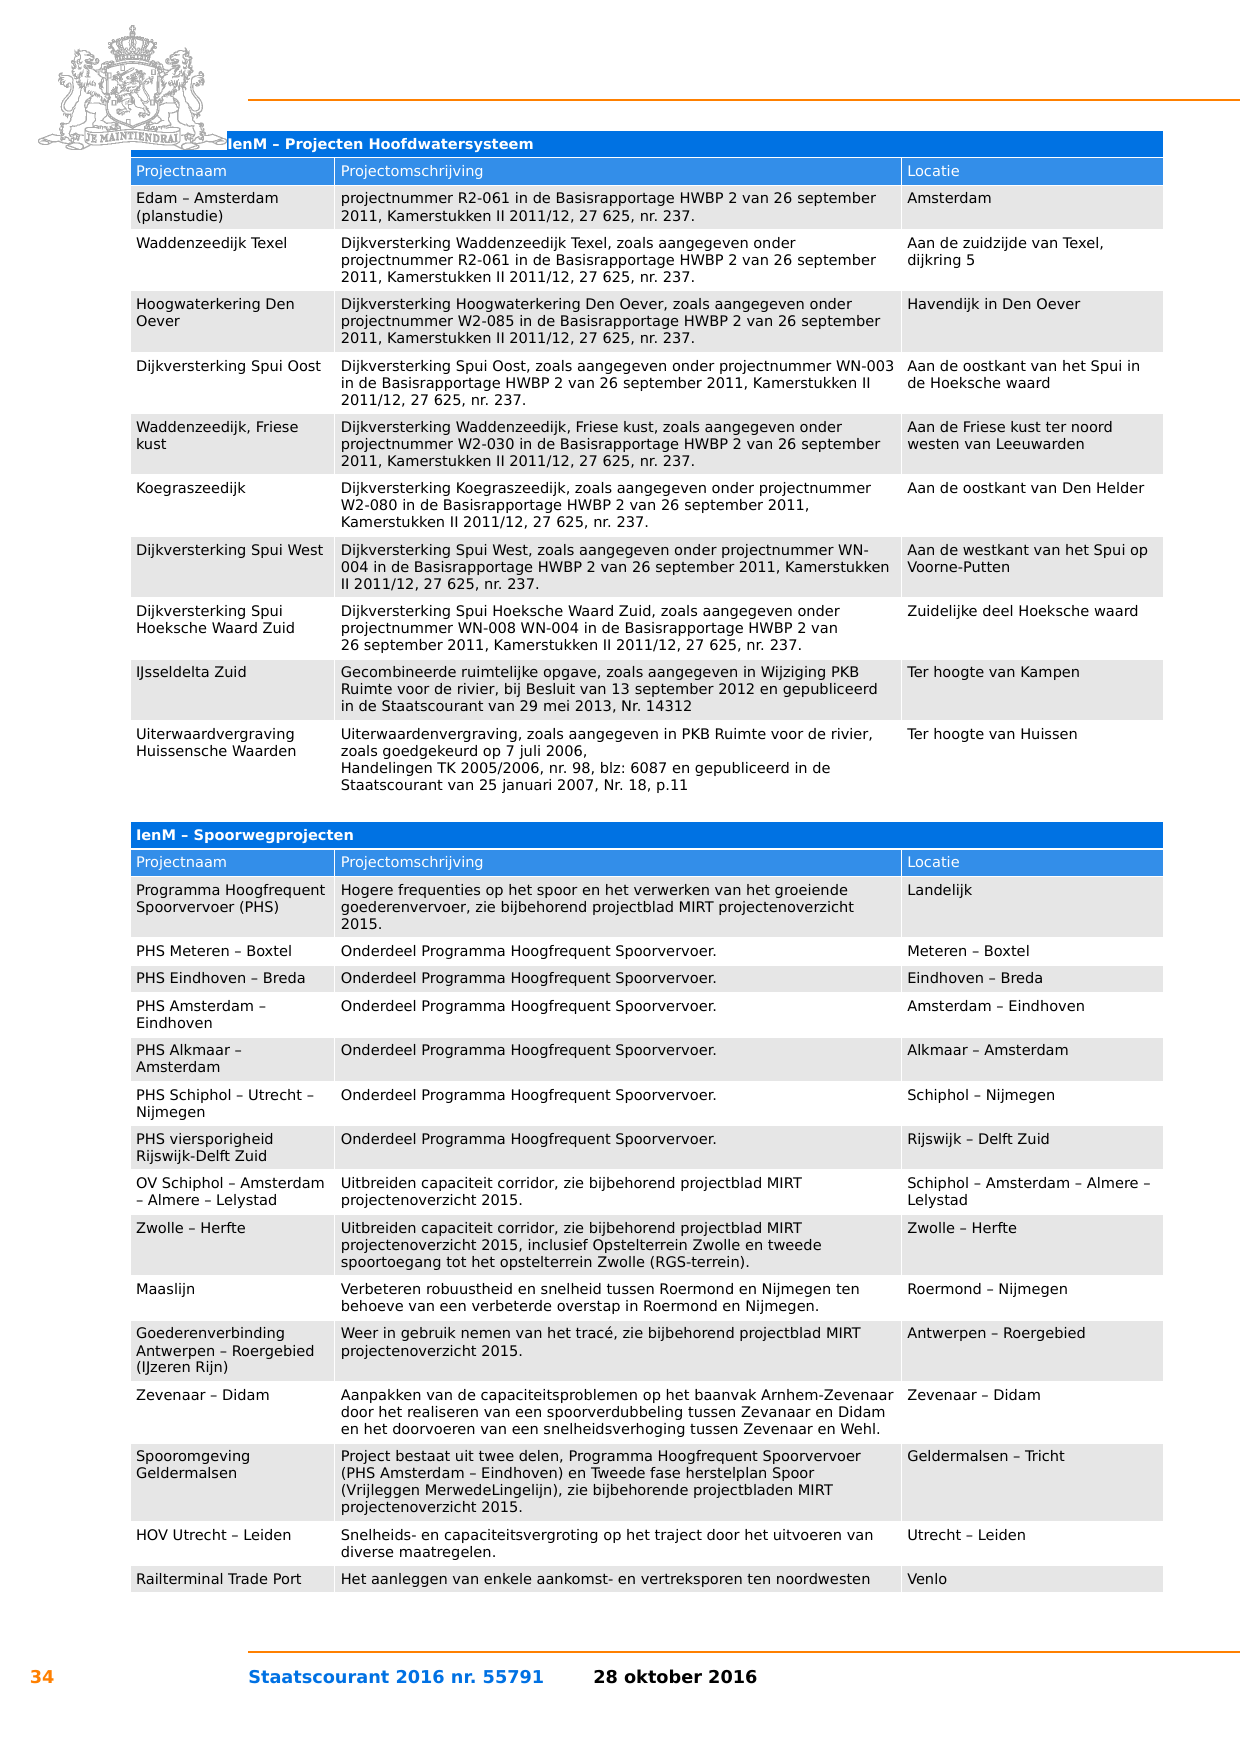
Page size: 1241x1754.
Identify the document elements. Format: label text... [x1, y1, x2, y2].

table_cell Railterminal Trade Port [131, 1566, 334, 1592]
table_cell Dijkversterking Spui West [131, 537, 334, 597]
table_cell Aan de westkant van het Spui op Voorne-Putten [902, 537, 1163, 597]
table_cell Programma Hoogfrequent Spoorvervoer (PHS) [131, 877, 334, 937]
table_cell Onderdeel Programma Hoogfrequent Spoorvervoer. [335, 1038, 901, 1081]
table_header IenM – Spoorwegprojecten [131, 822, 1163, 848]
table_cell Aan de oostkant van het Spui in de Hoeksche waard [902, 353, 1163, 413]
table_cell Onderdeel Programma Hoogfrequent Spoorvervoer. [335, 1082, 901, 1125]
table_cell PHS Eindhoven – Breda [131, 966, 334, 992]
table_cell IJsseldelta Zuid [131, 660, 334, 720]
table_cell Antwerpen – Roergebied [902, 1321, 1163, 1381]
table_cell Rijswijk – Delft Zuid [902, 1126, 1163, 1169]
table_cell Uitbreiden capaciteit corridor, zie bijbehorend projectblad MIRT projectenoverzicht 2015. [335, 1171, 901, 1214]
table_cell Waddenzeedijk, Friese kust [131, 414, 334, 474]
table_cell Goederenverbinding Antwerpen – Roergebied (IJzeren Rijn) [131, 1321, 334, 1381]
table_cell Projectnaam [131, 850, 334, 876]
table_cell Onderdeel Programma Hoogfrequent Spoorvervoer. [335, 966, 901, 992]
table_cell OV Schiphol – Amsterdam – Almere – Lelystad [131, 1171, 334, 1214]
table_cell Uiterwaardenvergraving, zoals aangegeven in PKB Ruimte voor de rivier, zoals goedgekeurd op 7 juli 2006, Handelingen TK 2005/2006, nr. 98, blz: 6087 en gepubliceerd in de Staatscourant van 25 januari 2007, Nr. 18, p.11 [335, 721, 901, 798]
table_cell Utrecht – Leiden [902, 1522, 1163, 1565]
table_cell Projectnaam [131, 158, 334, 185]
table_cell Zevenaar – Didam [902, 1382, 1163, 1442]
table_cell Landelijk [902, 877, 1163, 937]
table_cell Dijkversterking Waddenzeedijk Texel, zoals aangegeven onder projectnummer R2-061 in de Basisrapportage HWBP 2 van 26 september 2011, Kamerstukken II 2011/12, 27 625, nr. 237. [335, 230, 901, 290]
table_cell Dijkversterking Spui West, zoals aangegeven onder projectnummer WN-004 in de Basisrapportage HWBP 2 van 26 september 2011, Kamerstukken II 2011/12, 27 625, nr. 237. [335, 537, 901, 597]
table_cell Maaslijn [131, 1276, 334, 1320]
table_cell Projectomschrijving [335, 850, 901, 876]
table_cell Zuidelijke deel Hoeksche waard [902, 598, 1163, 658]
table_cell Alkmaar – Amsterdam [902, 1038, 1163, 1081]
table_cell Projectomschrijving [335, 158, 901, 185]
table_cell Ter hoogte van Huissen [902, 721, 1163, 798]
table_cell Dijkversterking Hoogwaterkering Den Oever, zoals aangegeven onder projectnummer W2-085 in de Basisrapportage HWBP 2 van 26 september 2011, Kamerstukken II 2011/12, 27 625, nr. 237. [335, 291, 901, 352]
picture [38, 25, 227, 150]
table_cell Het aanleggen van enkele aankomst- en vertreksporen ten noordwesten [335, 1566, 901, 1592]
table_cell Koegraszeedijk [131, 476, 334, 536]
table_cell Dijkversterking Koegraszeedijk, zoals aangegeven onder projectnummer W2-080 in de Basisrapportage HWBP 2 van 26 september 2011, Kamerstukken II 2011/12, 27 625, nr. 237. [335, 476, 901, 536]
table_cell PHS Amsterdam – Eindhoven [131, 993, 334, 1036]
table_cell Locatie [902, 850, 1163, 876]
table_cell Locatie [902, 158, 1163, 185]
table_cell PHS viersporigheid Rijswijk-Delft Zuid [131, 1126, 334, 1169]
table_cell Meteren – Boxtel [902, 938, 1163, 965]
table_cell Hogere frequenties op het spoor en het verwerken van het groeiende goederenvervoer, zie bijbehorend projectblad MIRT projectenoverzicht 2015. [335, 877, 901, 937]
table_cell Onderdeel Programma Hoogfrequent Spoorvervoer. [335, 938, 901, 965]
table_cell Dijkversterking Spui Oost [131, 353, 334, 413]
table_cell projectnummer R2-061 in de Basisrapportage HWBP 2 van 26 september 2011, Kamerstukken II 2011/12, 27 625, nr. 237. [335, 186, 901, 229]
table_cell Roermond – Nijmegen [902, 1276, 1163, 1320]
table_cell Aanpakken van de capaciteitsproblemen op het baanvak Arnhem-Zevenaar door het realiseren van een spoorverdubbeling tussen Zevanaar en Didam en het doorvoeren van een snelheidsverhoging tussen Zevenaar en Wehl. [335, 1382, 901, 1442]
table_cell PHS Schiphol – Utrecht – Nijmegen [131, 1082, 334, 1125]
table_cell Gecombineerde ruimtelijke opgave, zoals aangegeven in Wijziging PKB Ruimte voor de rivier, bij Besluit van 13 september 2012 en gepubliceerd in de Staatscourant van 29 mei 2013, Nr. 14312 [335, 660, 901, 720]
table_cell Dijkversterking Spui Oost, zoals aangegeven onder projectnummer WN-003 in de Basisrapportage HWBP 2 van 26 september 2011, Kamerstukken II 2011/12, 27 625, nr. 237. [335, 353, 901, 413]
table_cell Uitbreiden capaciteit corridor, zie bijbehorend projectblad MIRT projectenoverzicht 2015, inclusief Opstelterrein Zwolle en tweede spoortoegang tot het opstelterrein Zwolle (RGS-terrein). [335, 1215, 901, 1275]
table_cell Venlo [902, 1566, 1163, 1592]
table_cell Zevenaar – Didam [131, 1382, 334, 1442]
table_cell Aan de zuidzijde van Texel, dijkring 5 [902, 230, 1163, 290]
table_cell Onderdeel Programma Hoogfrequent Spoorvervoer. [335, 993, 901, 1036]
table_cell Edam – Amsterdam (planstudie) [131, 186, 334, 229]
table_cell Zwolle – Herfte [131, 1215, 334, 1275]
table_cell Snelheids- en capaciteitsvergroting op het traject door het uitvoeren van diverse maatregelen. [335, 1522, 901, 1565]
table_cell Zwolle – Herfte [902, 1215, 1163, 1275]
table_cell Hoogwaterkering Den Oever [131, 291, 334, 352]
table_cell Amsterdam [902, 186, 1163, 229]
table_cell Ter hoogte van Kampen [902, 660, 1163, 720]
table_cell Project bestaat uit twee delen, Programma Hoogfrequent Spoorvervoer (PHS Amsterdam – Eindhoven) en Tweede fase herstelplan Spoor (Vrijleggen MerwedeLingelijn), zie bijbehorende projectbladen MIRT projectenoverzicht 2015. [335, 1444, 901, 1521]
table_cell Onderdeel Programma Hoogfrequent Spoorvervoer. [335, 1126, 901, 1169]
table_cell Dijkversterking Spui Hoeksche Waard Zuid, zoals aangegeven onder projectnummer WN-008 WN-004 in de Basisrapportage HWBP 2 van 26 september 2011, Kamerstukken II 2011/12, 27 625, nr. 237. [335, 598, 901, 658]
table_cell Waddenzeedijk Texel [131, 230, 334, 290]
table_cell Havendijk in Den Oever [902, 291, 1163, 352]
table_cell Schiphol – Nijmegen [902, 1082, 1163, 1125]
table_cell Dijkversterking Spui Hoeksche Waard Zuid [131, 598, 334, 658]
table_header IenM – Projecten Hoofdwatersysteem [131, 131, 1163, 157]
table_cell Dijkversterking Waddenzeedijk, Friese kust, zoals aangegeven onder projectnummer W2-030 in de Basisrapportage HWBP 2 van 26 september 2011, Kamerstukken II 2011/12, 27 625, nr. 237. [335, 414, 901, 474]
table_cell Schiphol – Amsterdam – Almere – Lelystad [902, 1171, 1163, 1214]
table_cell Weer in gebruik nemen van het tracé, zie bijbehorend projectblad MIRT projectenoverzicht 2015. [335, 1321, 901, 1381]
table_cell Geldermalsen – Tricht [902, 1444, 1163, 1521]
table_cell PHS Alkmaar – Amsterdam [131, 1038, 334, 1081]
table_cell PHS Meteren – Boxtel [131, 938, 334, 965]
table_cell Verbeteren robuustheid en snelheid tussen Roermond en Nijmegen ten behoeve van een verbeterde overstap in Roermond en Nijmegen. [335, 1276, 901, 1320]
table_cell HOV Utrecht – Leiden [131, 1522, 334, 1565]
table_cell Aan de oostkant van Den Helder [902, 476, 1163, 536]
table_cell Amsterdam – Eindhoven [902, 993, 1163, 1036]
table_cell Eindhoven – Breda [902, 966, 1163, 992]
table_cell Aan de Friese kust ter noord westen van Leeuwarden [902, 414, 1163, 474]
table_cell Uiterwaardvergraving Huissensche Waarden [131, 721, 334, 798]
table_cell Spooromgeving Geldermalsen [131, 1444, 334, 1521]
